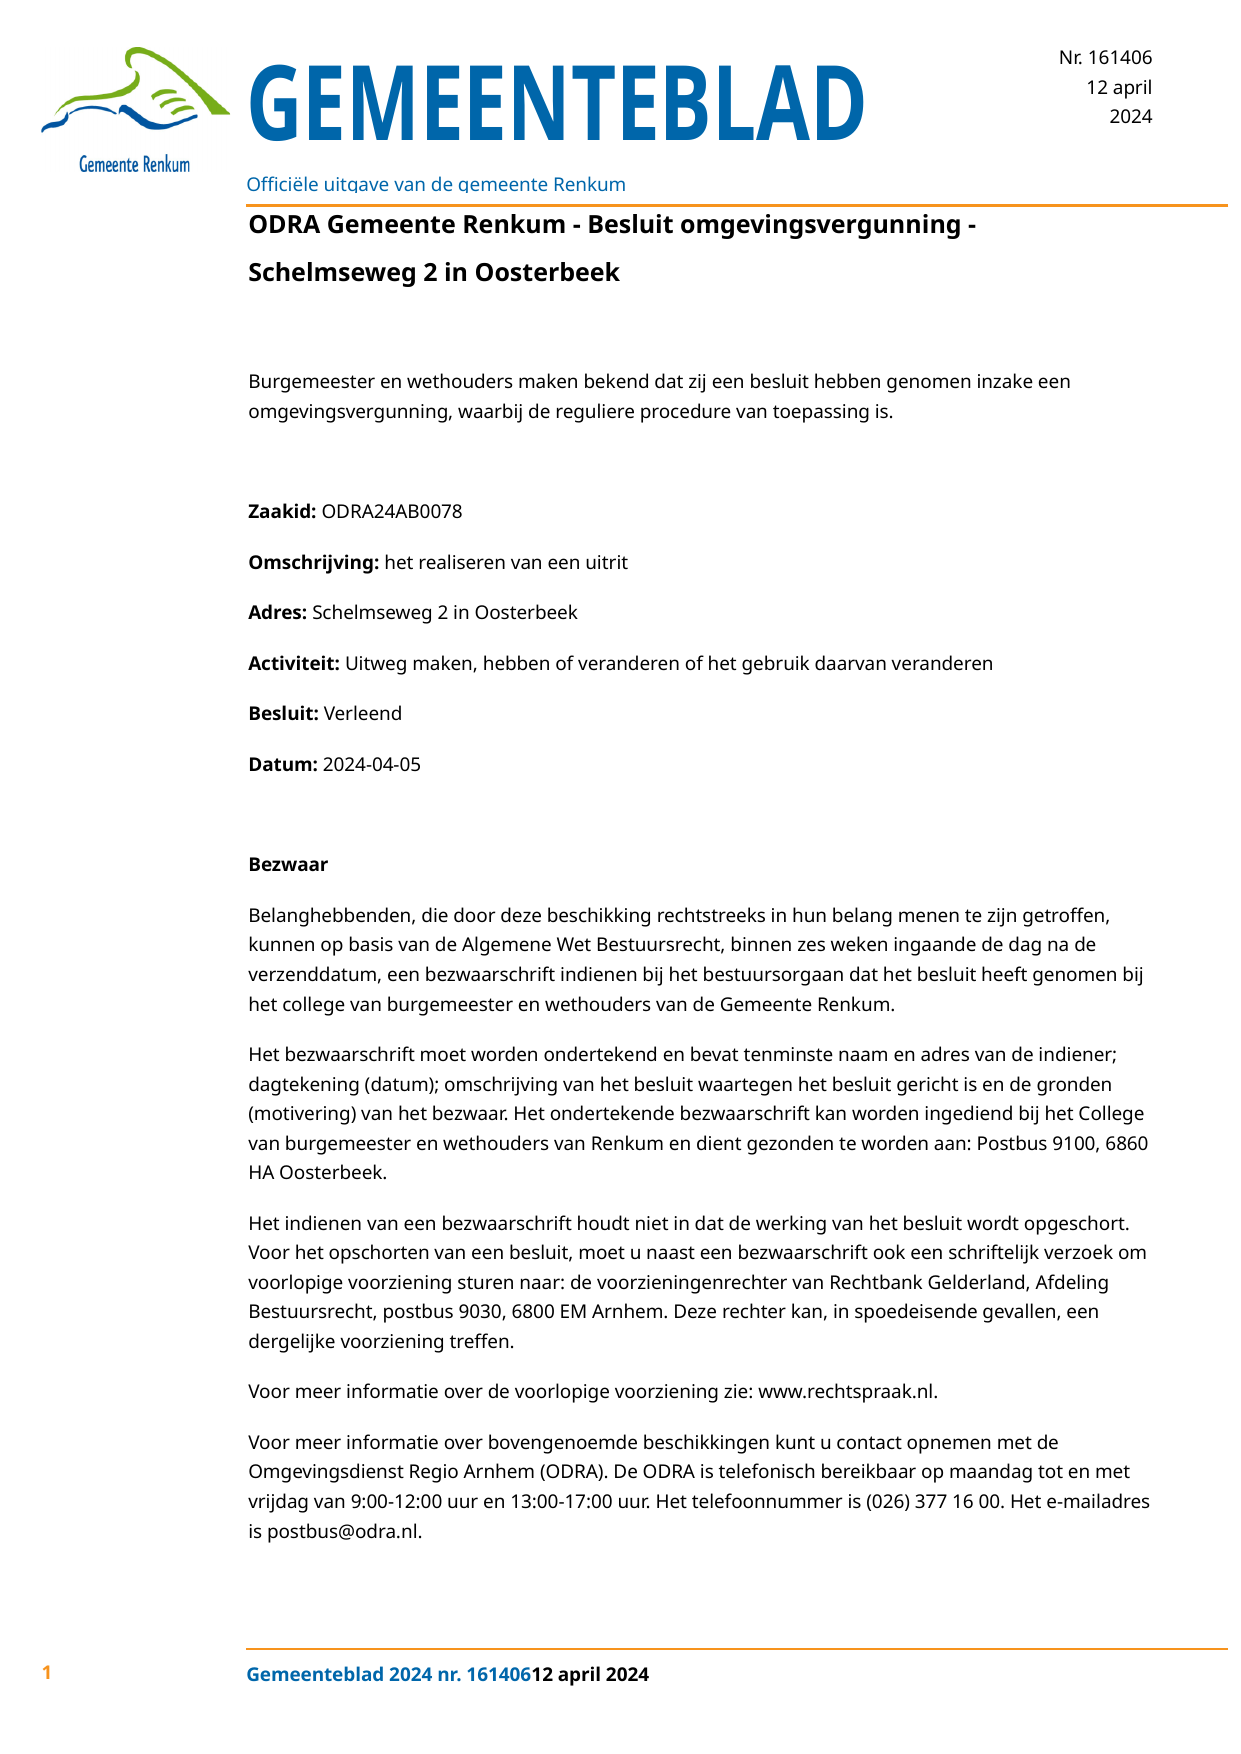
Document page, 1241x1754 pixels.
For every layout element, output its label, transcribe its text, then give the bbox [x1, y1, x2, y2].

text Het bezwaarschrift moet worden ondertekend en bevat tenminste naam en adres van de indiener; dagtekening (datum); omschrijving van het besluit waartegen het besluit gericht is en de gronden (motivering) van het bezwaar. Het ondertekende bezwaarschrift kan worden ingediend bij het College van burgemeester en wethouders van Renkum en dient gezonden te worden aan: Postbus 9100, 6860 HA Oosterbeek. [248, 1041, 1152, 1185]
text Het indienen van een bezwaarschrift houdt niet in dat de werking van het besluit wordt opgeschort. Voor het opschorten van een besluit, moet u naast een bezwaarschrift ook een schriftelijk verzoek om voorlopige voorziening sturen naar: de voorzieningenrechter van Rechtbank Gelderland, Afdeling Bestuursrecht, postbus 9030, 6800 EM Arnhem. Deze rechter kan, in spoedeisende gevallen, een dergelijke voorziening treffen. [248, 1210, 1152, 1354]
text Voor meer informatie over bovengenoemde beschikkingen kunt u contact opnemen met de Omgevingsdienst Regio Arnhem (ODRA). De ODRA is telefonisch bereikbaar op maandag tot en met vrijdag van 9:00-12:00 uur en 13:00-17:00 uur. Het telefoonnummer is (026) 377 16 00. Het e-mailadres is postbus@odra.nl. [248, 1429, 1152, 1544]
text Bezwaar [248, 852, 1152, 877]
text Datum: 2024-04-05 [248, 751, 1152, 777]
text Belanghebbenden, die door deze beschikking rechtstreeks in hun belang menen te zijn getroffen, kunnen op basis van de Algemene Wet Bestuursrecht, binnen zes weken ingaande de dag na de verzenddatum, een bezwaarschrift indienen bij het bestuursorgaan dat het besluit heeft genomen bij het college van burgemeester en wethouders van de Gemeente Renkum. [248, 902, 1152, 1017]
text Omschrijving: het realiseren van een uitrit [248, 549, 1152, 575]
text Burgemeester en wethouders maken bekend dat zij een besluit hebben genomen inzake een omgevingsvergunning, waarbij de reguliere procedure van toepassing is. [248, 368, 1152, 424]
text Besluit: Verleend [248, 700, 1152, 726]
text Voor meer informatie over de voorlopige voorziening zie: www.rechtspraak.nl. [248, 1379, 1152, 1404]
text ODRA Gemeente Renkum - Besluit omgevingsvergunning - Schelmseweg 2 in Oosterbeek [248, 207, 1152, 288]
text Zaakid: ODRA24AB0078 [248, 499, 1152, 524]
text Activiteit: Uitweg maken, hebben of veranderen of het gebruik daarvan veranderen [248, 650, 1152, 676]
text Adres: Schelmseweg 2 in Oosterbeek [248, 599, 1152, 625]
picture [41, 47, 231, 172]
